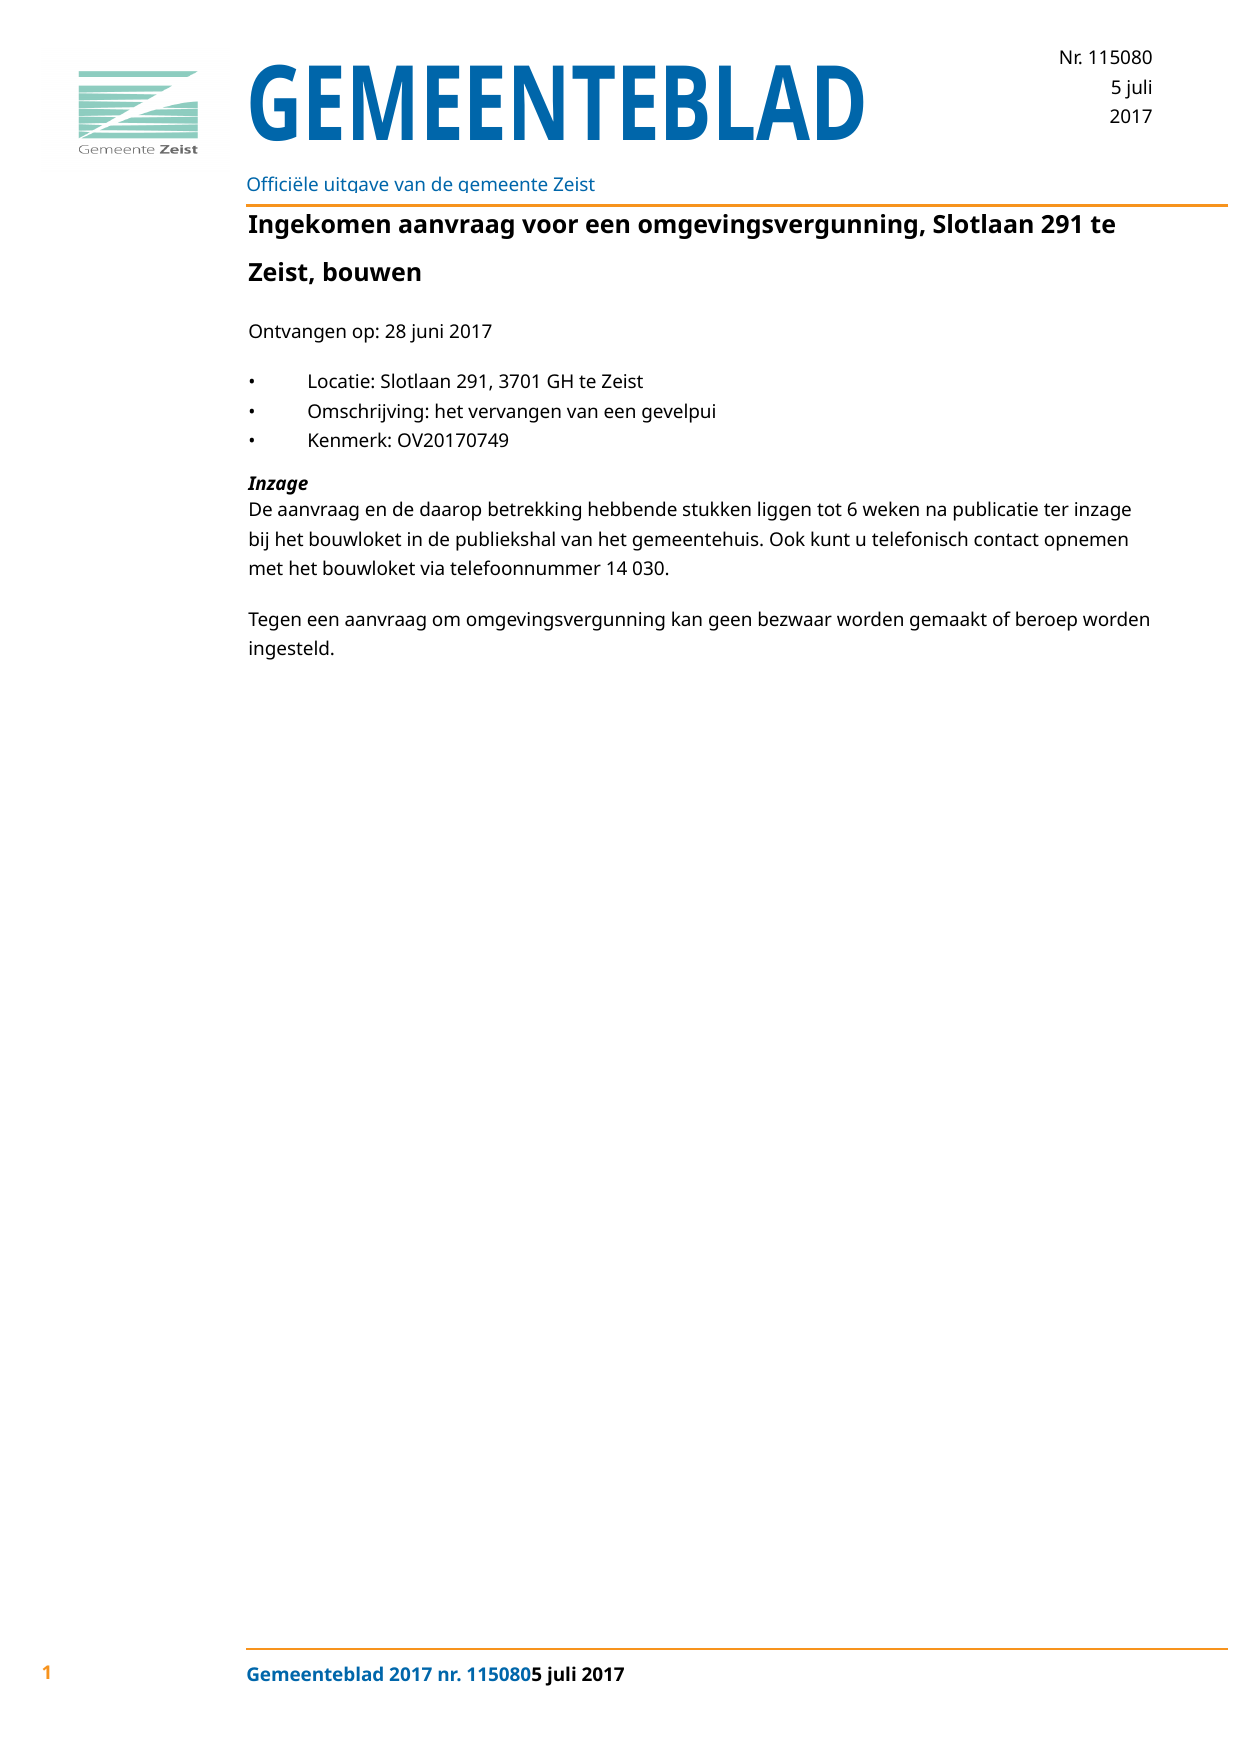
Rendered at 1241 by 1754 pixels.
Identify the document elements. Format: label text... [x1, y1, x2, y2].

list Kenmerk: OV20170749 [248, 427, 1152, 453]
text Inzage [248, 471, 1152, 496]
list Locatie: Slotlaan 291, 3701 GH te Zeist [248, 368, 1152, 394]
picture [41, 47, 231, 172]
text Ingekomen aanvraag voor een omgevingsvergunning, Slotlaan 291 te Zeist, bouwen [248, 207, 1152, 288]
list Omschrijving: het vervangen van een gevelpui [248, 398, 1152, 424]
text Tegen een aanvraag om omgevingsvergunning kan geen bezwaar worden gemaakt of beroep worden ingesteld. [248, 606, 1152, 661]
text Ontvangen op: 28 juni 2017 [248, 318, 1152, 344]
text De aanvraag en de daarop betrekking hebbende stukken liggen tot 6 weken na publicatie ter inzage bij het bouwloket in de publiekshal van het gemeentehuis. Ook kunt u telefonisch contact opnemen met het bouwloket via telefoonnummer 14 030. [248, 496, 1152, 581]
